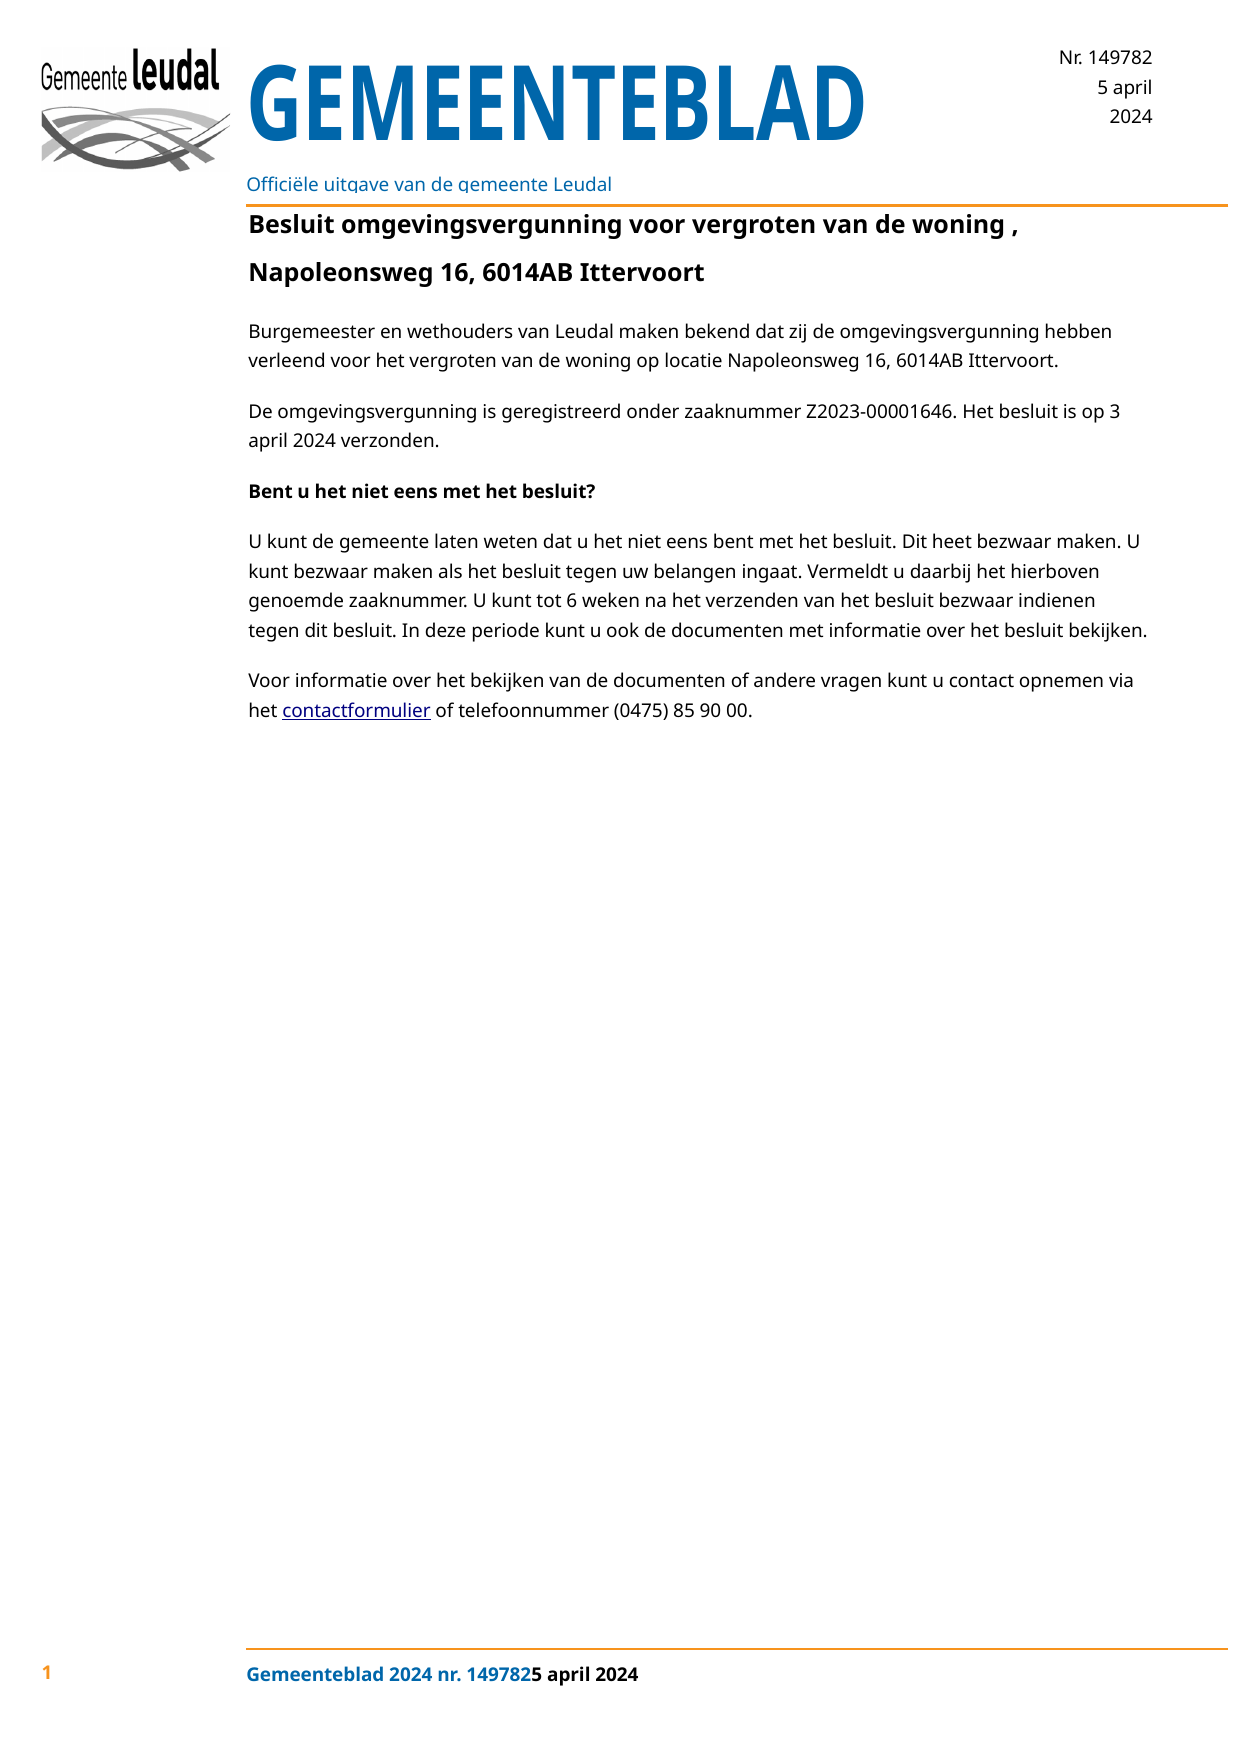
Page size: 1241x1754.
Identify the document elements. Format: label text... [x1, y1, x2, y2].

picture [41, 47, 231, 172]
text Burgemeester en wethouders van Leudal maken bekend dat zij de omgevingsvergunning hebben verleend voor het vergroten van de woning op locatie Napoleonsweg 16, 6014AB Ittervoort. [248, 318, 1152, 373]
text Bent u het niet eens met het besluit? [248, 478, 1152, 504]
text Besluit omgevingsvergunning voor vergroten van de woning , Napoleonsweg 16, 6014AB Ittervoort [248, 207, 1152, 288]
text De omgevingsvergunning is geregistreerd onder zaaknummer Z2023-00001646. Het besluit is op 3 april 2024 verzonden. [248, 398, 1152, 453]
text Voor informatie over het bekijken van de documenten of andere vragen kunt u contact opnemen via het contactformulier of telefoonnummer (0475) 85 90 00. [248, 667, 1152, 723]
text U kunt de gemeente laten weten dat u het niet eens bent met het besluit. Dit heet bezwaar maken. U kunt bezwaar maken als het besluit tegen uw belangen ingaat. Vermeldt u daarbij het hierboven genoemde zaaknummer. U kunt tot 6 weken na het verzenden van het besluit bezwaar indienen tegen dit besluit. In deze periode kunt u ook de documenten met informatie over het besluit bekijken. [248, 528, 1152, 643]
